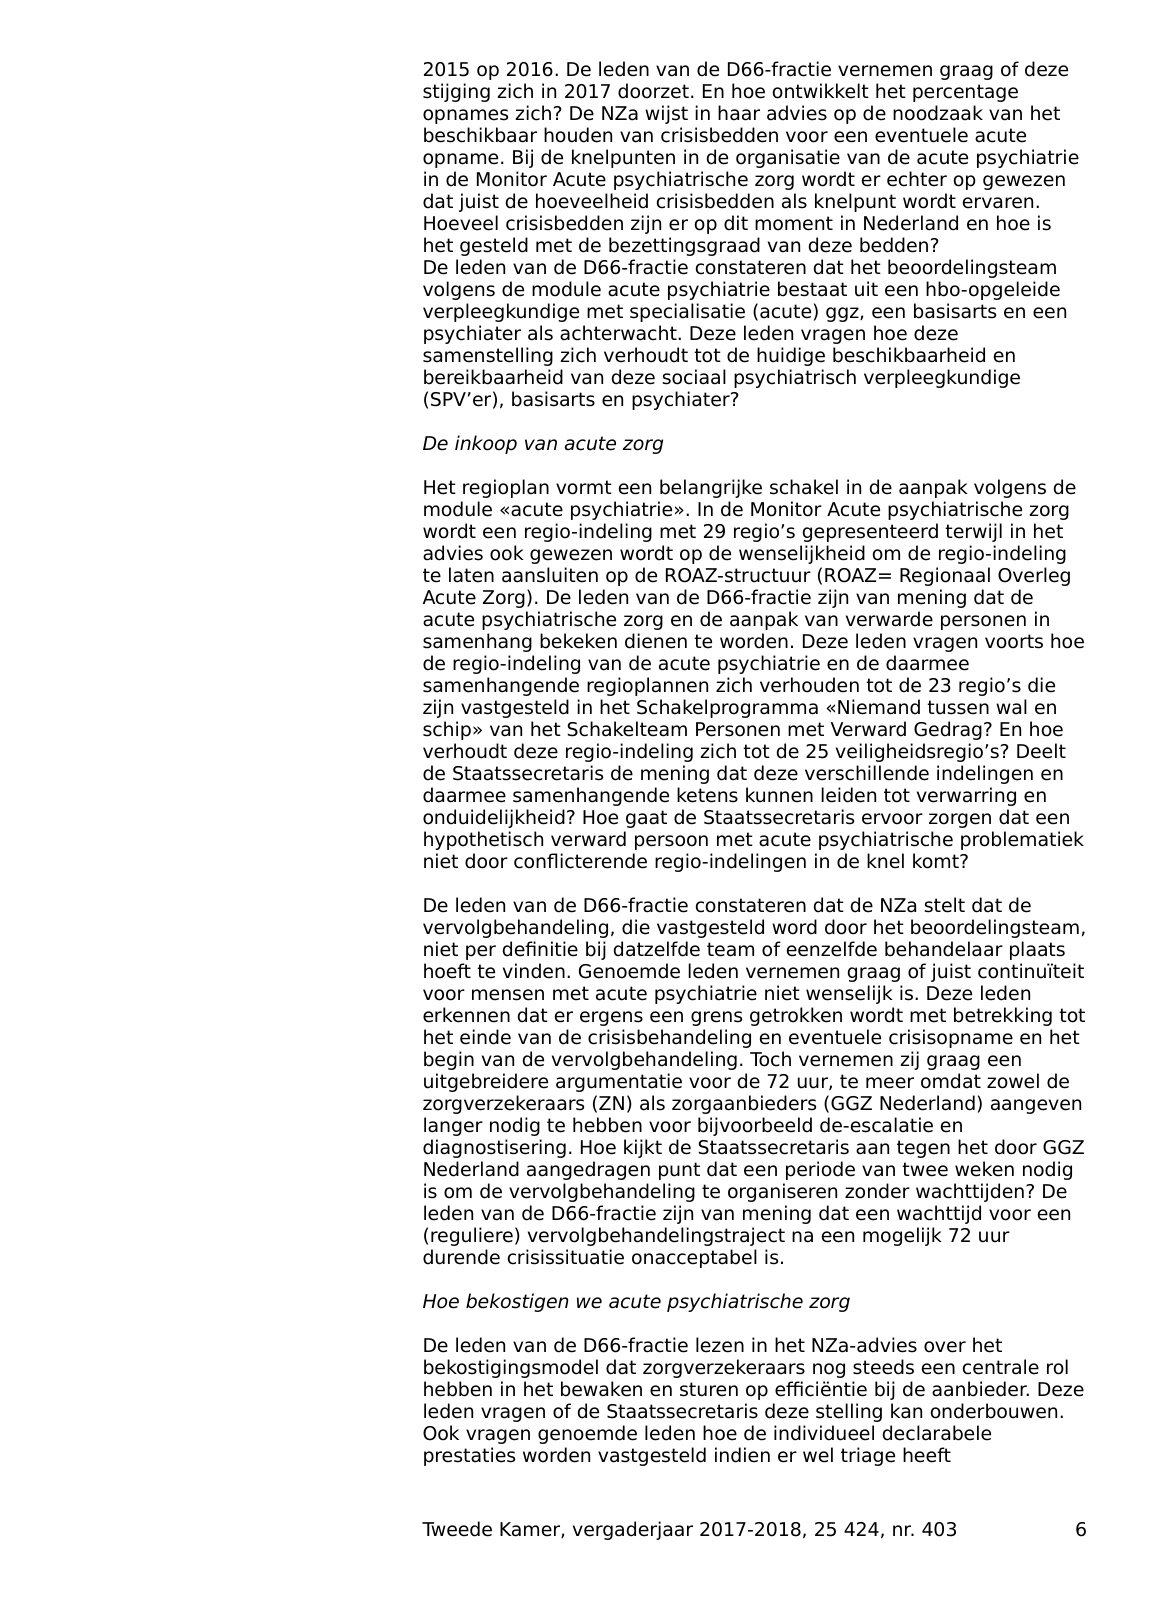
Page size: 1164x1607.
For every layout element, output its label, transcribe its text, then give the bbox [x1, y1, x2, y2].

text Het regioplan vormt een belangrijke schakel in de aanpak volgens de module «acute psychiatrie». In de Monitor Acute psychiatrische zorg wordt een regio-indeling met 29 regio’s gepresenteerd terwijl in het advies ook gewezen wordt op de wenselijkheid om de regio-indeling te laten aansluiten op de ROAZ-structuur (ROAZ= Regionaal Overleg Acute Zorg). De leden van de D66-fractie zijn van mening dat de acute psychiatrische zorg en de aanpak van verwarde personen in samenhang bekeken dienen te worden. Deze leden vragen voorts hoe de regio-indeling van de acute psychiatrie en de daarmee samenhangende regioplannen zich verhouden tot de 23 regio’s die zijn vastgesteld in het Schakelprogramma «Niemand tussen wal en schip» van het Schakelteam Personen met Verward Gedrag? En hoe verhoudt deze regio-indeling zich tot de 25 veiligheidsregio’s? Deelt de Staatssecretaris de mening dat deze verschillende indelingen en daarmee samenhangende ketens kunnen leiden tot verwarring en onduidelijkheid? Hoe gaat de Staatssecretaris ervoor zorgen dat een hypothetisch verward persoon met acute psychiatrische problematiek niet door conflicterende regio-indelingen in de knel komt? [422, 477, 1087, 873]
text De leden van de D66-fractie constateren dat het beoordelingsteam volgens de module acute psychiatrie bestaat uit een hbo-opgeleide verpleegkundige met specialisatie (acute) ggz, een basisarts en een psychiater als achterwacht. Deze leden vragen hoe deze samenstelling zich verhoudt tot de huidige beschikbaarheid en bereikbaarheid van deze sociaal psychiatrisch verpleegkundige (SPV’er), basisarts en psychiater? [422, 257, 1087, 411]
text De leden van de D66-fractie constateren dat de NZa stelt dat de vervolgbehandeling, die vastgesteld word door het beoordelingsteam, niet per definitie bij datzelfde team of eenzelfde behandelaar plaats hoeft te vinden. Genoemde leden vernemen graag of juist continuïteit voor mensen met acute psychiatrie niet wenselijk is. Deze leden erkennen dat er ergens een grens getrokken wordt met betrekking tot het einde van de crisisbehandeling en eventuele crisisopname en het begin van de vervolgbehandeling. Toch vernemen zij graag een uitgebreidere argumentatie voor de 72 uur, te meer omdat zowel de zorgverzekeraars (ZN) als zorgaanbieders (GGZ Nederland) aangeven langer nodig te hebben voor bijvoorbeeld de-escalatie en diagnostisering. Hoe kijkt de Staatssecretaris aan tegen het door GGZ Nederland aangedragen punt dat een periode van twee weken nodig is om de vervolgbehandeling te organiseren zonder wachttijden? De leden van de D66-fractie zijn van mening dat een wachttijd voor een (reguliere) vervolgbehandelingstraject na een mogelijk 72 uur durende crisissituatie onacceptabel is. [422, 895, 1087, 1268]
subtitle Hoe bekostigen we acute psychiatrische zorg [422, 1291, 1087, 1313]
text De leden van de D66-fractie lezen in het NZa-advies over het bekostigingsmodel dat zorgverzekeraars nog steeds een centrale rol hebben in het bewaken en sturen op efficiëntie bij de aanbieder. Deze leden vragen of de Staatssecretaris deze stelling kan onderbouwen. Ook vragen genoemde leden hoe de individueel declarabele prestaties worden vastgesteld indien er wel triage heeft [422, 1335, 1087, 1467]
subtitle De inkoop van acute zorg [422, 433, 1087, 455]
text 2015 op 2016. De leden van de D66-fractie vernemen graag of deze stijging zich in 2017 doorzet. En hoe ontwikkelt het percentage opnames zich? De NZa wijst in haar advies op de noodzaak van het beschikbaar houden van crisisbedden voor een eventuele acute opname. Bij de knelpunten in de organisatie van de acute psychiatrie in de Monitor Acute psychiatrische zorg wordt er echter op gewezen dat juist de hoeveelheid crisisbedden als knelpunt wordt ervaren. Hoeveel crisisbedden zijn er op dit moment in Nederland en hoe is het gesteld met de bezettingsgraad van deze bedden? [422, 59, 1087, 257]
